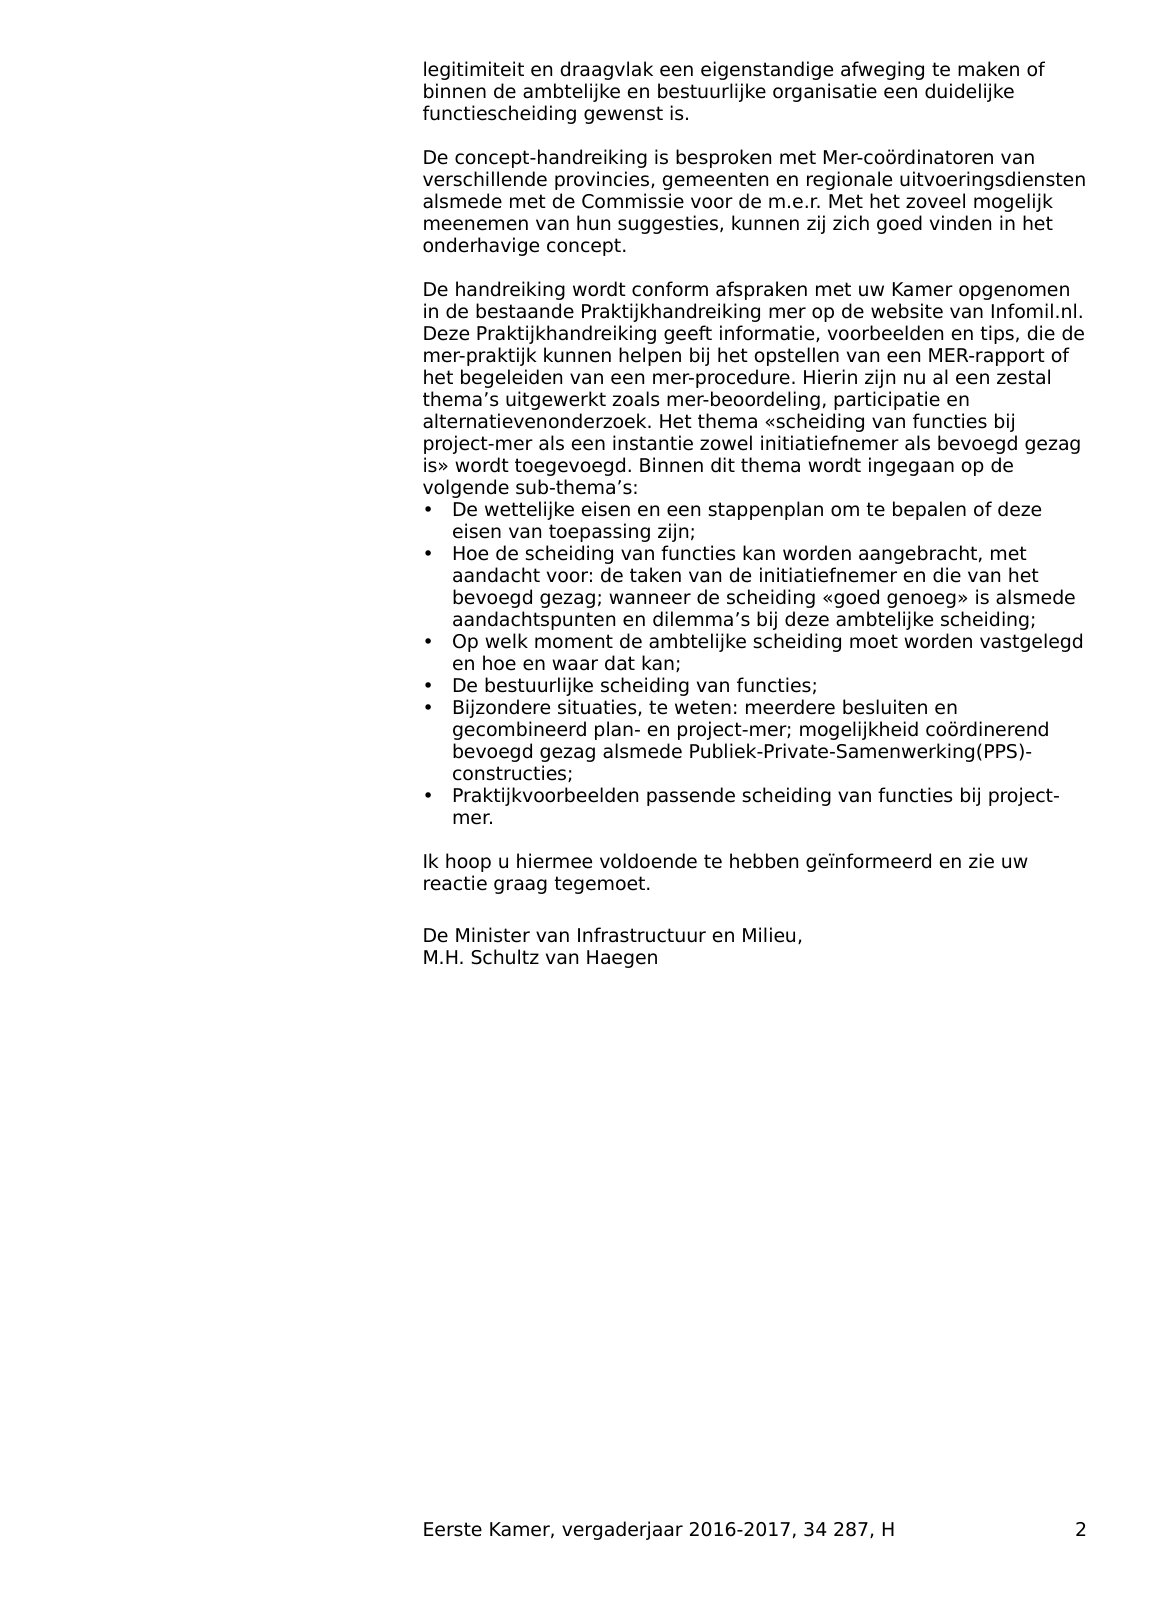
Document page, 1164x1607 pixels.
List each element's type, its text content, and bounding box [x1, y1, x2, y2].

text De concept-handreiking is besproken met Mer-coördinatoren van verschillende provincies, gemeenten en regionale uitvoeringsdiensten alsmede met de Commissie voor de m.e.r. Met het zoveel mogelijk meenemen van hun suggesties, kunnen zij zich goed vinden in het onderhavige concept. [422, 147, 1087, 257]
text legitimiteit en draagvlak een eigenstandige afweging te maken of binnen de ambtelijke en bestuurlijke organisatie een duidelijke functiescheiding gewenst is. [422, 59, 1087, 125]
text • Hoe de scheiding van functies kan worden aangebracht, met aandacht voor: de taken van de initiatiefnemer en die van het bevoegd gezag; wanneer de scheiding «goed genoeg» is alsmede aandachtspunten en dilemma’s bij deze ambtelijke scheiding; [422, 543, 1087, 631]
text • De bestuurlijke scheiding van functies; [422, 675, 1087, 697]
text • Praktijkvoorbeelden passende scheiding van functies bij project-mer. [422, 785, 1087, 829]
text Ik hoop u hiermee voldoende te hebben geïnformeerd en zie uw reactie graag tegemoet. [422, 851, 1087, 895]
text • Bijzondere situaties, te weten: meerdere besluiten en gecombineerd plan- en project-mer; mogelijkheid coördinerend bevoegd gezag alsmede Publiek-Private-Samenwerking(PPS)-constructies; [422, 697, 1087, 785]
text • De wettelijke eisen en een stappenplan om te bepalen of deze eisen van toepassing zijn; [422, 499, 1087, 543]
text De handreiking wordt conform afspraken met uw Kamer opgenomen in de bestaande Praktijkhandreiking mer op de website van Infomil.nl. Deze Praktijkhandreiking geeft informatie, voorbeelden en tips, die de mer-praktijk kunnen helpen bij het opstellen van een MER-rapport of het begeleiden van een mer-procedure. Hierin zijn nu al een zestal thema’s uitgewerkt zoals mer-beoordeling, participatie en alternatievenonderzoek. Het thema «scheiding van functies bij project-mer als een instantie zowel initiatiefnemer als bevoegd gezag is» wordt toegevoegd. Binnen dit thema wordt ingegaan op de volgende sub-thema’s: [422, 279, 1087, 499]
text • Op welk moment de ambtelijke scheiding moet worden vastgelegd en hoe en waar dat kan; [422, 631, 1087, 675]
text De Minister van Infrastructuur en Milieu, M.H. Schultz van Haegen [422, 925, 1087, 969]
